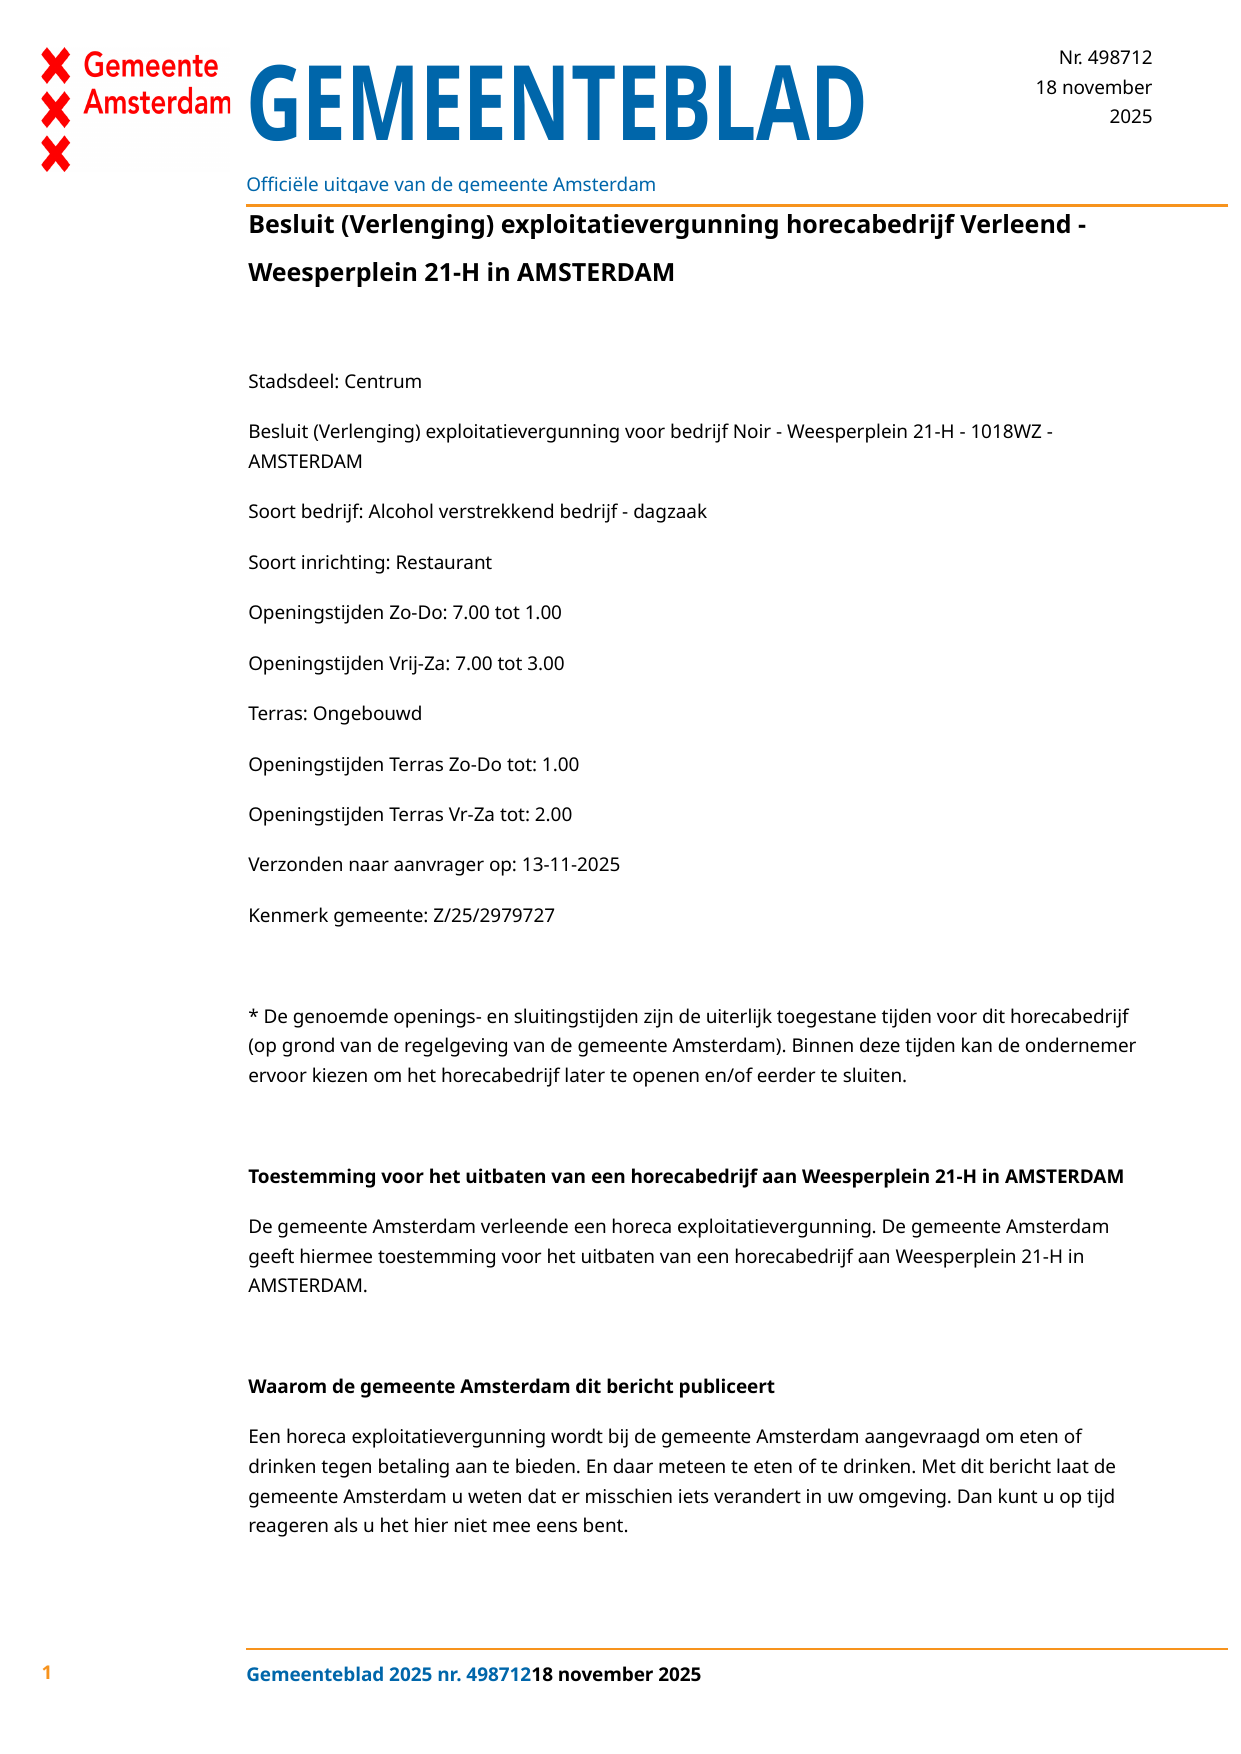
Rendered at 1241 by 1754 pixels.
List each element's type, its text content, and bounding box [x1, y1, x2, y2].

text Soort inrichting: Restaurant [248, 549, 1152, 575]
text Openingstijden Vrij-Za: 7.00 tot 3.00 [248, 650, 1152, 676]
text Openingstijden Terras Zo-Do tot: 1.00 [248, 751, 1152, 777]
picture [41, 47, 231, 172]
text Besluit (Verlenging) exploitatievergunning horecabedrijf Verleend - Weesperplein 21-H in AMSTERDAM [248, 207, 1152, 288]
text Terras: Ongebouwd [248, 700, 1152, 726]
text Stadsdeel: Centrum [248, 368, 1152, 394]
text * De genoemde openings- en sluitingstijden zijn de uiterlijk toegestane tijden voor dit horecabedrijf (op grond van de regelgeving van de gemeente Amsterdam). Binnen deze tijden kan de ondernemer ervoor kiezen om het horecabedrijf later te openen en/of eerder te sluiten. [248, 1003, 1152, 1088]
text Openingstijden Terras Vr-Za tot: 2.00 [248, 801, 1152, 827]
text Een horeca exploitatievergunning wordt bij de gemeente Amsterdam aangevraagd om eten of drinken tegen betaling aan te bieden. En daar meteen te eten of te drinken. Met dit bericht laat de gemeente Amsterdam u weten dat er misschien iets verandert in uw omgeving. Dan kunt u op tijd reageren als u het hier niet mee eens bent. [248, 1424, 1152, 1538]
text Soort bedrijf: Alcohol verstrekkend bedrijf - dagzaak [248, 499, 1152, 524]
text Verzonden naar aanvrager op: 13-11-2025 [248, 852, 1152, 877]
text Kenmerk gemeente: Z/25/2979727 [248, 902, 1152, 928]
text Toestemming voor het uitbaten van een horecabedrijf aan Weesperplein 21-H in AMSTERDAM [248, 1163, 1152, 1189]
text Besluit (Verlenging) exploitatievergunning voor bedrijf Noir - Weesperplein 21-H - 1018WZ - AMSTERDAM [248, 419, 1152, 474]
text De gemeente Amsterdam verleende een horeca exploitatievergunning. De gemeente Amsterdam geeft hiermee toestemming voor het uitbaten van een horecabedrijf aan Weesperplein 21-H in AMSTERDAM. [248, 1213, 1152, 1298]
text Waarom de gemeente Amsterdam dit bericht publiceert [248, 1373, 1152, 1399]
text Openingstijden Zo-Do: 7.00 tot 1.00 [248, 599, 1152, 625]
